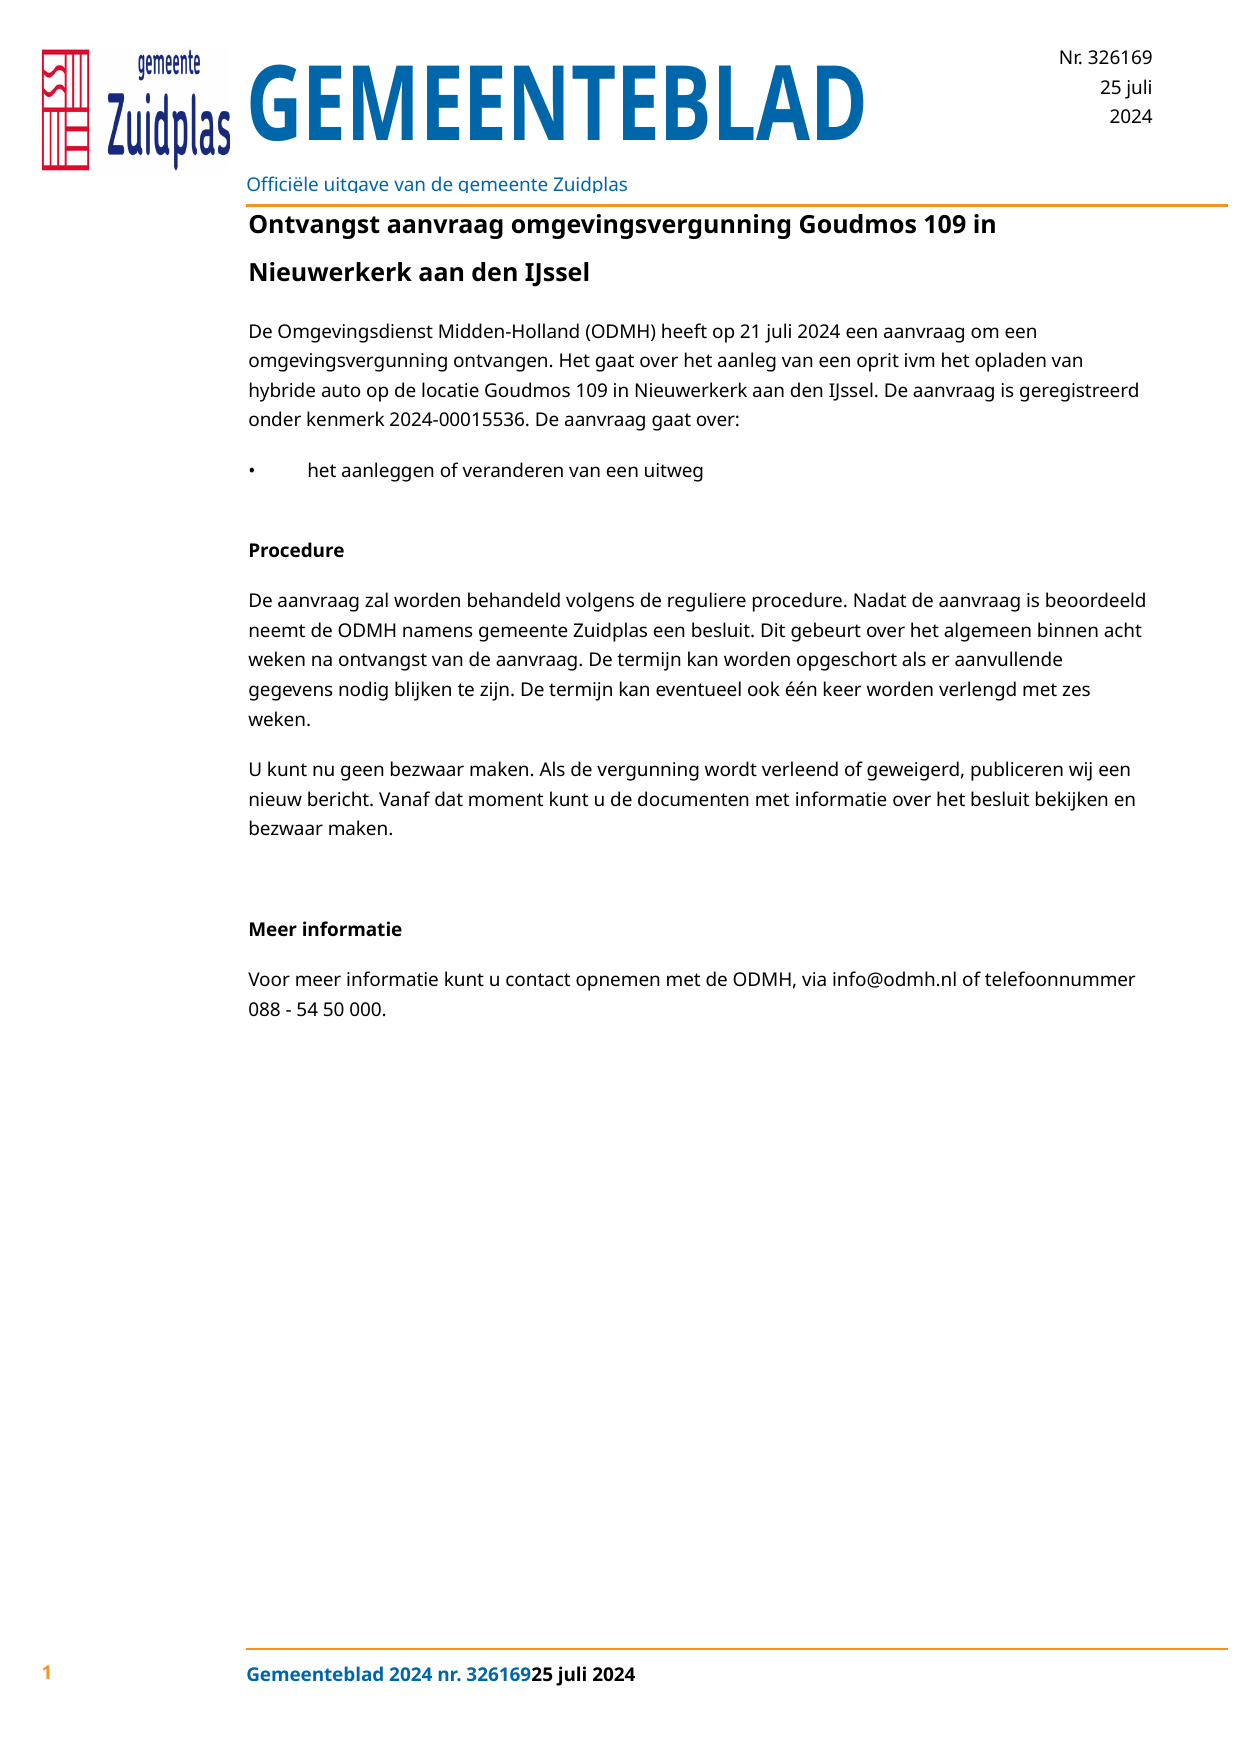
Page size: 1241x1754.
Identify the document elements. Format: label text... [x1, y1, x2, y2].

text Voor meer informatie kunt u contact opnemen met de ODMH, via info@odmh.nl of telefoonnummer 088 - 54 50 000. [248, 967, 1152, 1022]
text U kunt nu geen bezwaar maken. Als de vergunning wordt verleend of geweigerd, publiceren wij een nieuw bericht. Vanaf dat moment kunt u de documenten met informatie over het besluit bekijken en bezwaar maken. [248, 756, 1152, 841]
text De Omgevingsdienst Midden-Holland (ODMH) heeft op 21 juli 2024 een aanvraag om een omgevingsvergunning ontvangen. Het gaat over het aanleg van een oprit ivm het opladen van hybride auto op de locatie Goudmos 109 in Nieuwerkerk aan den IJssel. De aanvraag is geregistreerd onder kenmerk 2024-00015536. De aanvraag gaat over: [248, 318, 1152, 432]
text Ontvangst aanvraag omgevingsvergunning Goudmos 109 in Nieuwerkerk aan den IJssel [248, 207, 1152, 288]
list het aanleggen of veranderen van een uitweg [248, 457, 1152, 483]
text De aanvraag zal worden behandeld volgens de reguliere procedure. Nadat de aanvraag is beoordeeld neemt de ODMH namens gemeente Zuidplas een besluit. Dit gebeurt over het algemeen binnen acht weken na ontvangst van de aanvraag. De termijn kan worden opgeschort als er aanvullende gegevens nodig blijken te zijn. De termijn kan eventueel ook één keer worden verlengd met zes weken. [248, 587, 1152, 732]
text Meer informatie [248, 916, 1152, 942]
text Procedure [248, 537, 1152, 563]
picture [41, 47, 231, 172]
